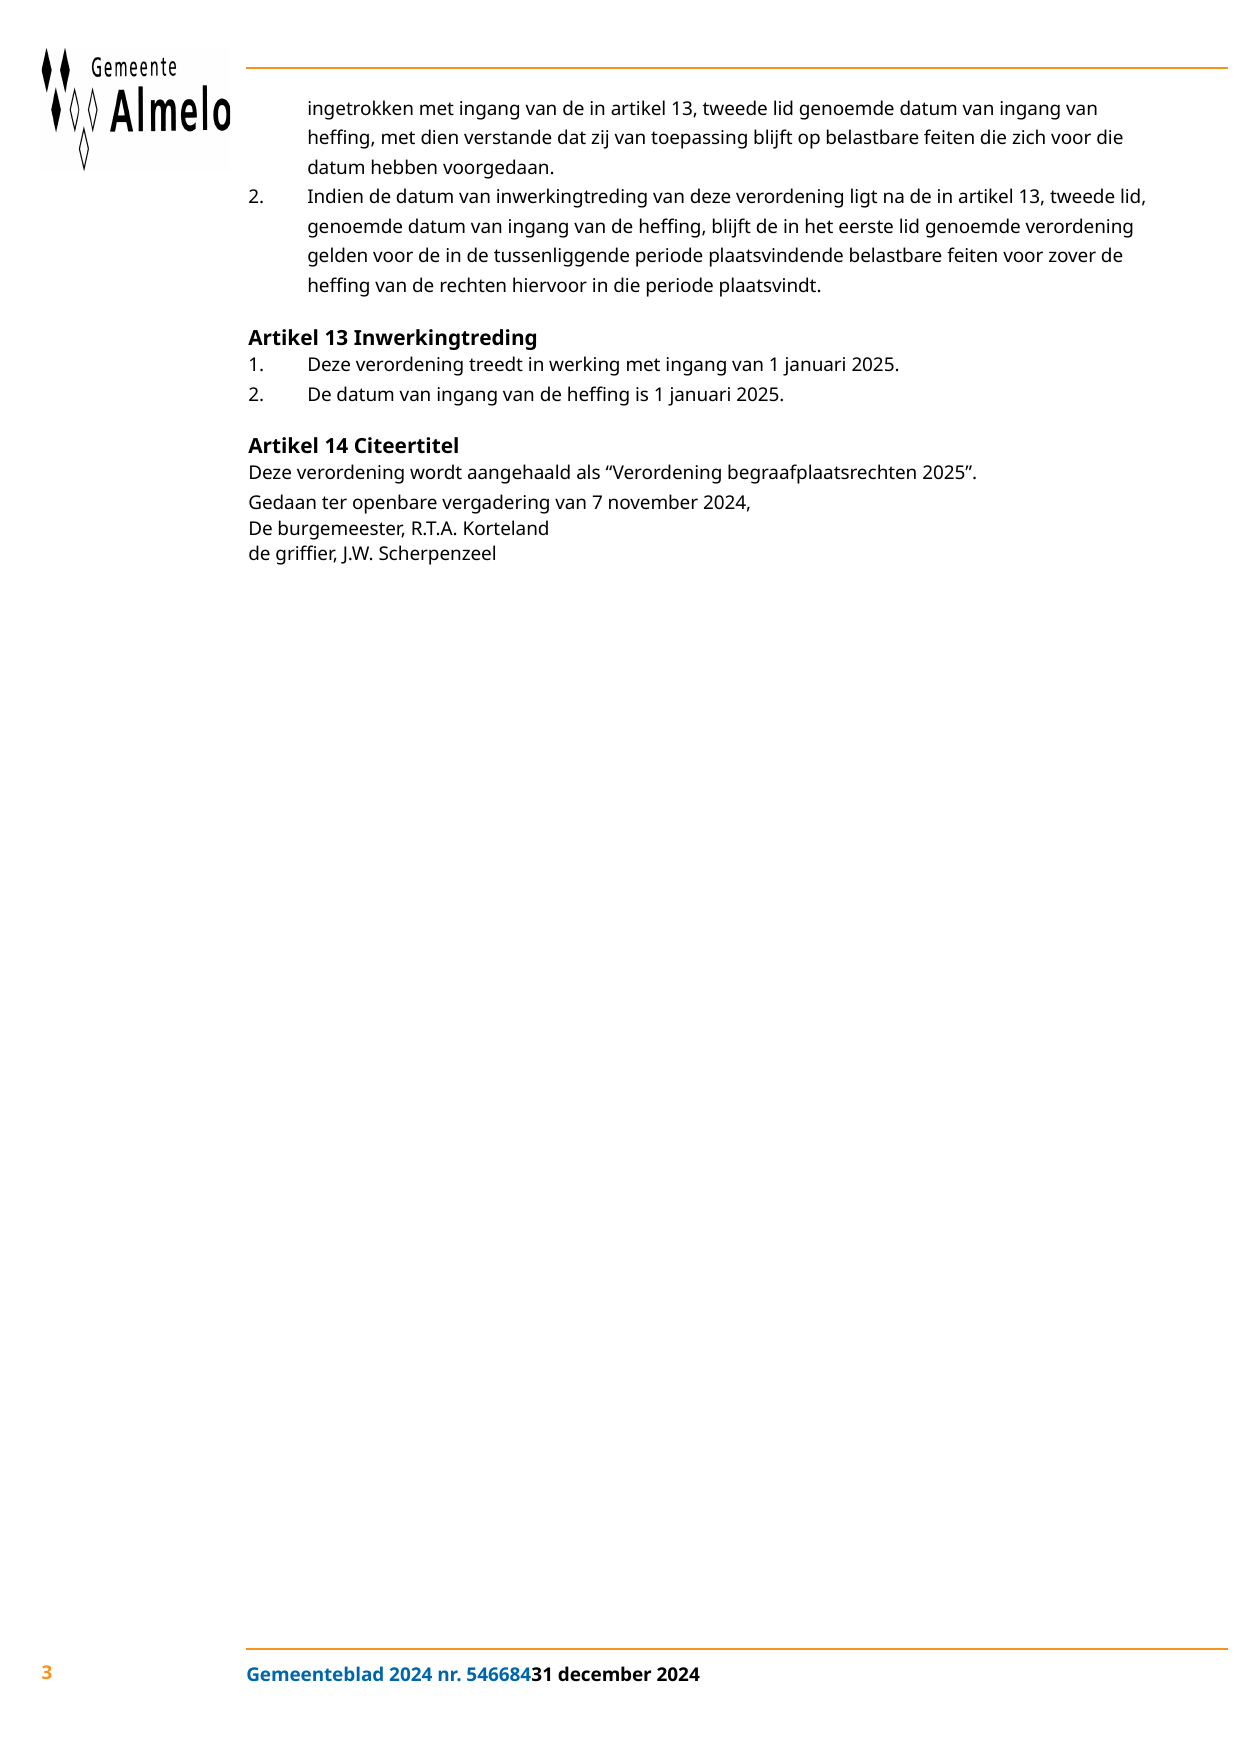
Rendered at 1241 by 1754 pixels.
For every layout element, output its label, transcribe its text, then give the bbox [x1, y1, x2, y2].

text De burgemeester, R.T.A. Korteland [248, 515, 1152, 541]
list Deze verordening treedt in werking met ingang van 1 januari 2025. [248, 351, 1152, 377]
list Indien de datum van inwerkingtreding van deze verordening ligt na de in artikel 13, tweede lid, genoemde datum van ingang van de heffing, blijft de in het eerste lid genoemde verordening gelden voor de in de tussenliggende periode plaatsvindende belastbare feiten voor zover de heffing van de rechten hiervoor in die periode plaatsvindt. [248, 183, 1152, 298]
text Artikel 14 Citeertitel [248, 431, 1152, 459]
text de griffier, J.W. Scherpenzeel [248, 541, 1152, 566]
text Gedaan ter openbare vergadering van 7 november 2024, [248, 489, 1152, 515]
list ingetrokken met ingang van de in artikel 13, tweede lid genoemde datum van ingang van heffing, met dien verstande dat zij van toepassing blijft op belastbare feiten die zich voor die datum hebben voorgedaan. [248, 95, 1152, 180]
list De datum van ingang van de heffing is 1 januari 2025. [248, 381, 1152, 406]
text Artikel 13 Inwerkingtreding [248, 323, 1152, 351]
picture [41, 47, 231, 172]
text Deze verordening wordt aangehaald als “Verordening begraafplaatsrechten 2025”. [248, 459, 1152, 485]
